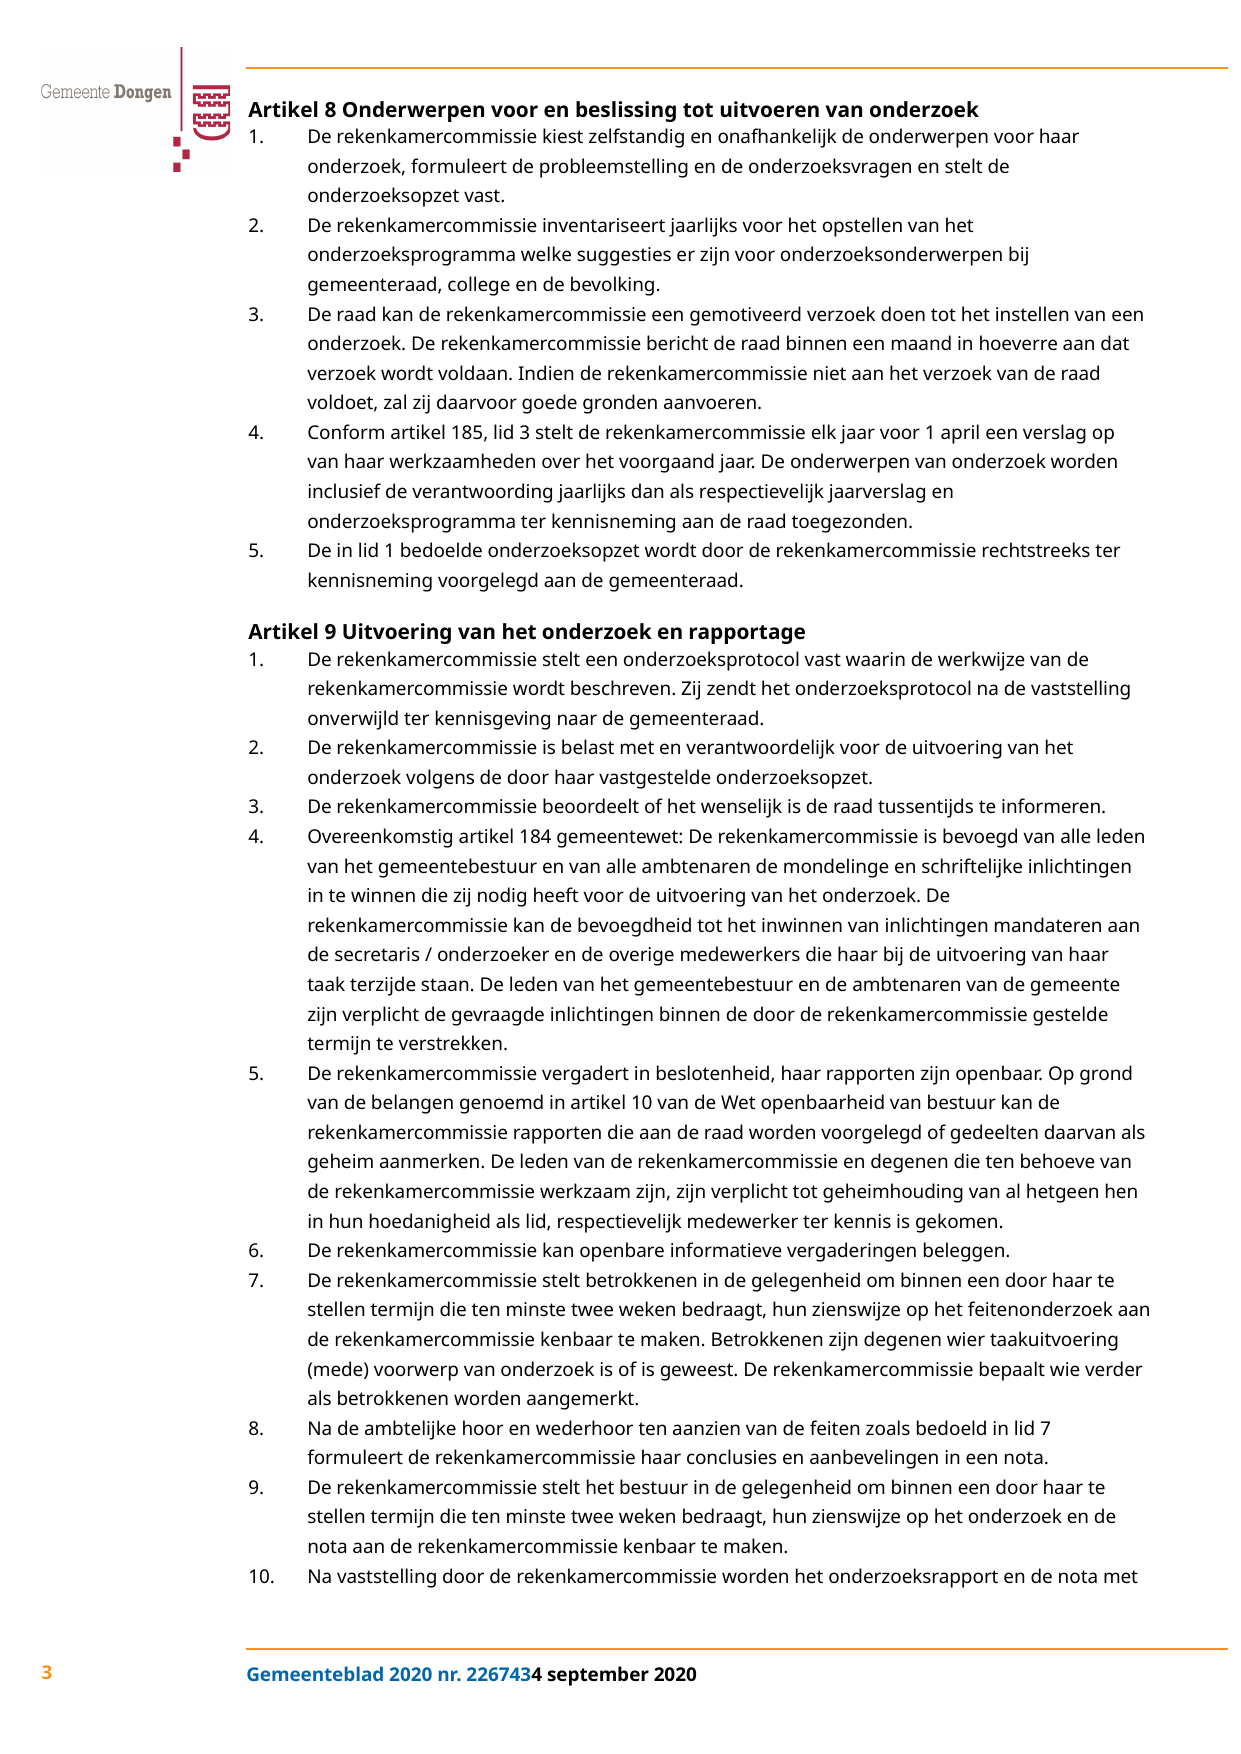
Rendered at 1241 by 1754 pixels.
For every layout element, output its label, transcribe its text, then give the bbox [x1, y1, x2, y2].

list Conform artikel 185, lid 3 stelt de rekenkamercommissie elk jaar voor 1 april een verslag op van haar werkzaamheden over het voorgaand jaar. De onderwerpen van onderzoek worden inclusief de verantwoording jaarlijks dan als respectievelijk jaarverslag en onderzoeksprogramma ter kennisneming aan de raad toegezonden. [248, 419, 1152, 533]
list De rekenkamercommissie kan openbare informatieve vergaderingen beleggen. [248, 1237, 1152, 1263]
text Artikel 9 Uitvoering van het onderzoek en rapportage [248, 617, 1152, 646]
list Na vaststelling door de rekenkamercommissie worden het onderzoeksrapport en de nota met [248, 1563, 1152, 1589]
list De rekenkamercommissie kiest zelfstandig en onafhankelijk de onderwerpen voor haar onderzoek, formuleert de probleemstelling en de onderzoeksvragen en stelt de onderzoeksopzet vast. [248, 123, 1152, 208]
text Artikel 8 Onderwerpen voor en beslissing tot uitvoeren van onderzoek [248, 95, 1152, 123]
list De rekenkamercommissie vergadert in beslotenheid, haar rapporten zijn openbaar. Op grond van de belangen genoemd in artikel 10 van de Wet openbaarheid van bestuur kan de rekenkamercommissie rapporten die aan de raad worden voorgelegd of gedeelten daarvan als geheim aanmerken. De leden van de rekenkamercommissie en degenen die ten behoeve van de rekenkamercommissie werkzaam zijn, zijn verplicht tot geheimhouding van al hetgeen hen in hun hoedanigheid als lid, respectievelijk medewerker ter kennis is gekomen. [248, 1060, 1152, 1234]
list De raad kan de rekenkamercommissie een gemotiveerd verzoek doen tot het instellen van een onderzoek. De rekenkamercommissie bericht de raad binnen een maand in hoeverre aan dat verzoek wordt voldaan. Indien de rekenkamercommissie niet aan het verzoek van de raad voldoet, zal zij daarvoor goede gronden aanvoeren. [248, 301, 1152, 415]
list De rekenkamercommissie stelt betrokkenen in de gelegenheid om binnen een door haar te stellen termijn die ten minste twee weken bedraagt, hun zienswijze op het feitenonderzoek aan de rekenkamercommissie kenbaar te maken. Betrokkenen zijn degenen wier taakuitvoering (mede) voorwerp van onderzoek is of is geweest. De rekenkamercommissie bepaalt wie verder als betrokkenen worden aangemerkt. [248, 1267, 1152, 1411]
list De rekenkamercommissie inventariseert jaarlijks voor het opstellen van het onderzoeksprogramma welke suggesties er zijn voor onderzoeksonderwerpen bij gemeenteraad, college en de bevolking. [248, 212, 1152, 297]
list Na de ambtelijke hoor en wederhoor ten aanzien van de feiten zoals bedoeld in lid 7 formuleert de rekenkamercommissie haar conclusies en aanbevelingen in een nota. [248, 1415, 1152, 1470]
list De in lid 1 bedoelde onderzoeksopzet wordt door de rekenkamercommissie rechtstreeks ter kennisneming voorgelegd aan de gemeenteraad. [248, 537, 1152, 593]
list De rekenkamercommissie stelt het bestuur in de gelegenheid om binnen een door haar te stellen termijn die ten minste twee weken bedraagt, hun zienswijze op het onderzoek en de nota aan de rekenkamercommissie kenbaar te maken. [248, 1474, 1152, 1559]
list De rekenkamercommissie stelt een onderzoeksprotocol vast waarin de werkwijze van de rekenkamercommissie wordt beschreven. Zij zendt het onderzoeksprotocol na de vaststelling onverwijld ter kennisgeving naar de gemeenteraad. [248, 646, 1152, 731]
picture [41, 47, 231, 172]
list De rekenkamercommissie beoordeelt of het wenselijk is de raad tussentijds te informeren. [248, 794, 1152, 819]
list De rekenkamercommissie is belast met en verantwoordelijk voor de uitvoering van het onderzoek volgens de door haar vastgestelde onderzoeksopzet. [248, 734, 1152, 790]
list Overeenkomstig artikel 184 gemeentewet: De rekenkamercommissie is bevoegd van alle leden van het gemeentebestuur en van alle ambtenaren de mondelinge en schriftelijke inlichtingen in te winnen die zij nodig heeft voor de uitvoering van het onderzoek. De rekenkamercommissie kan de bevoegdheid tot het inwinnen van inlichtingen mandateren aan de secretaris / onderzoeker en de overige medewerkers die haar bij de uitvoering van haar taak terzijde staan. De leden van het gemeentebestuur en de ambtenaren van de gemeente zijn verplicht de gevraagde inlichtingen binnen de door de rekenkamercommissie gestelde termijn te verstrekken. [248, 823, 1152, 1056]
